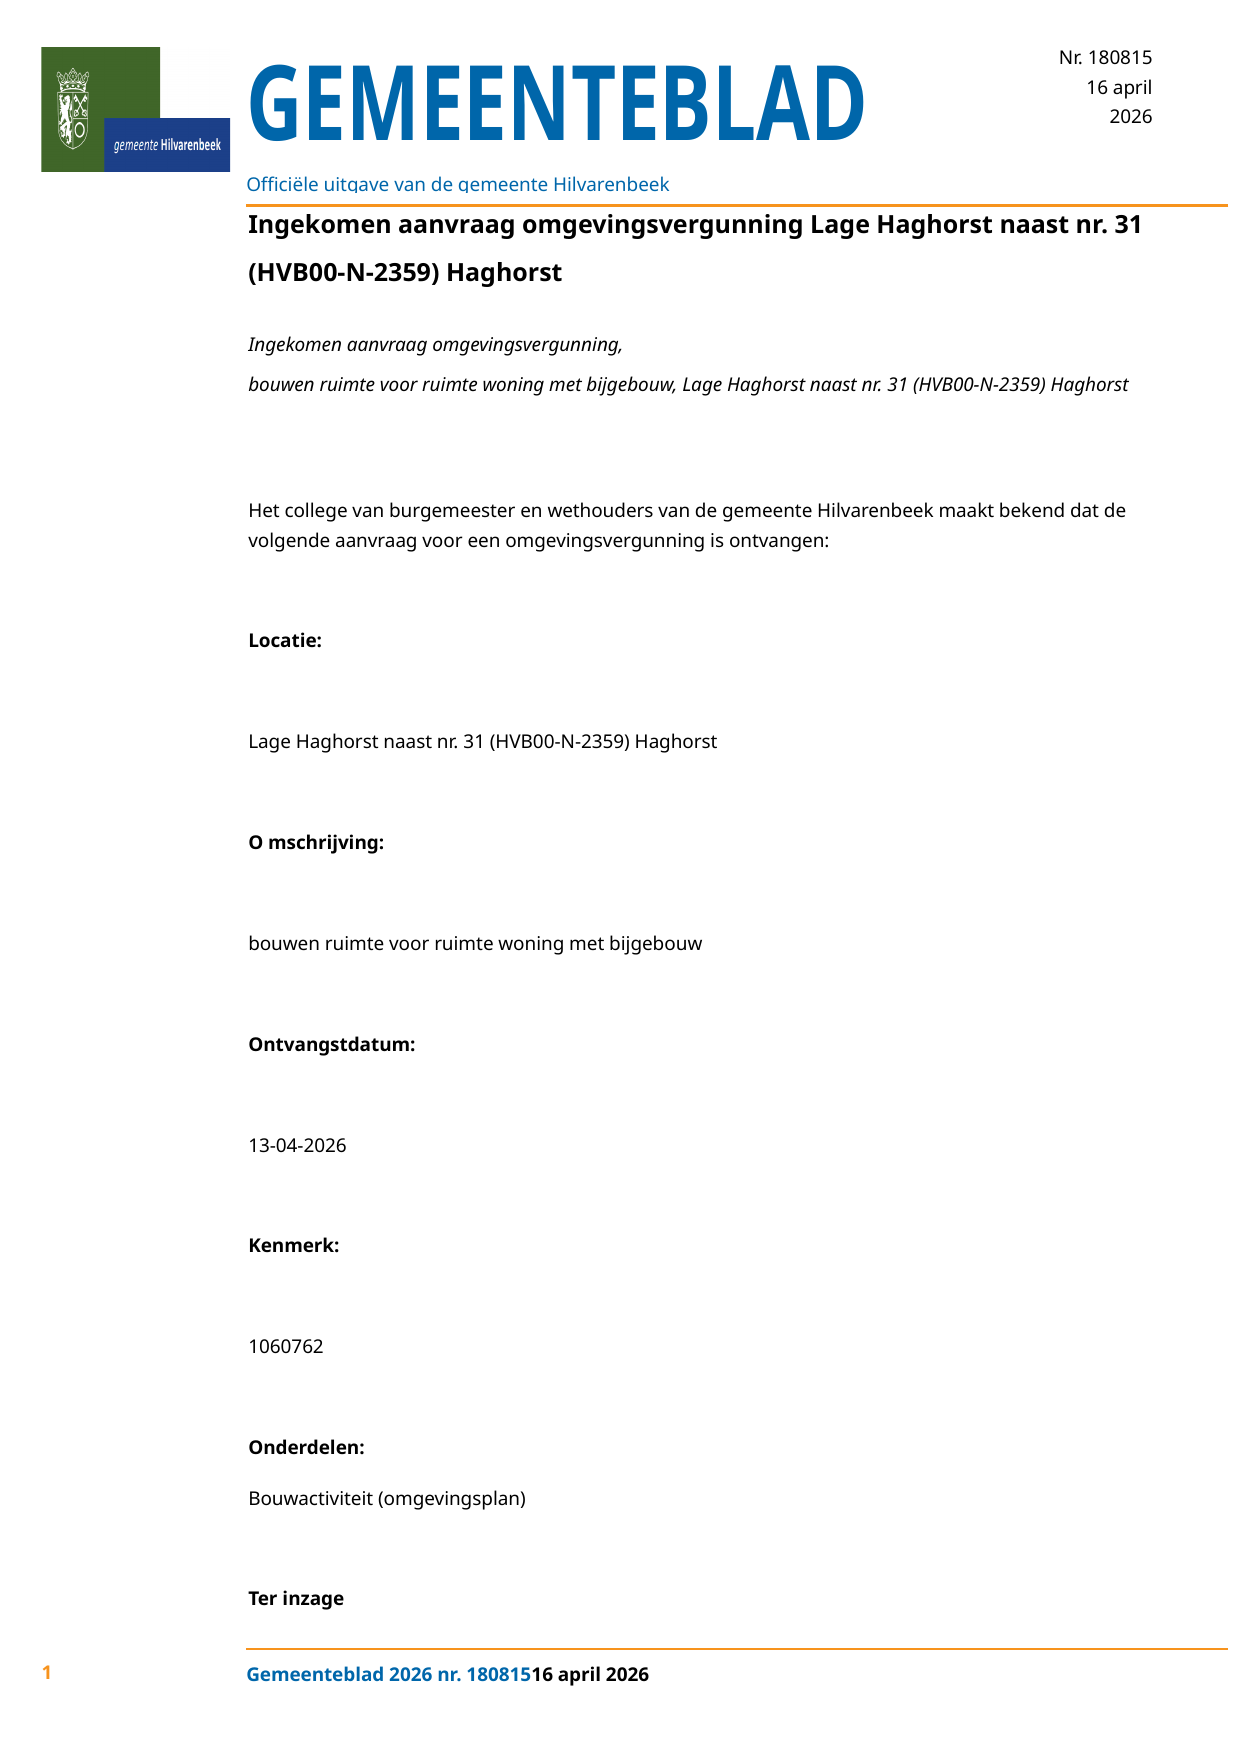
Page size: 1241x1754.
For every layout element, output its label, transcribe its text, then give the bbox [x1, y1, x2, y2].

text Kenmerk: [248, 1233, 1152, 1258]
text Lage Haghorst naast nr. 31 (HVB00-N-2359) Haghorst [248, 728, 1152, 754]
text Ter inzage [248, 1586, 1152, 1611]
text Bouwactiviteit (omgevingsplan) [248, 1485, 1152, 1511]
text Ontvangstdatum: [248, 1031, 1152, 1057]
text bouwen ruimte voor ruimte woning met bijgebouw [248, 930, 1152, 956]
text Ingekomen aanvraag omgevingsvergunning, [248, 331, 1152, 357]
text Het college van burgemeester en wethouders van de gemeente Hilvarenbeek maakt bekend dat de volgende aanvraag voor een omgevingsvergunning is ontvangen: [248, 497, 1152, 553]
picture [41, 47, 231, 172]
text 13-04-2026 [248, 1132, 1152, 1158]
text Onderdelen: [248, 1434, 1152, 1460]
text 1060762 [248, 1333, 1152, 1359]
text Locatie: [248, 628, 1152, 653]
text bouwen ruimte voor ruimte woning met bijgebouw, Lage Haghorst naast nr. 31 (HVB00-N-2359) Haghorst [248, 371, 1152, 396]
text Ingekomen aanvraag omgevingsvergunning Lage Haghorst naast nr. 31 (HVB00-N-2359) Haghorst [248, 207, 1152, 288]
text O mschrijving: [248, 829, 1152, 855]
